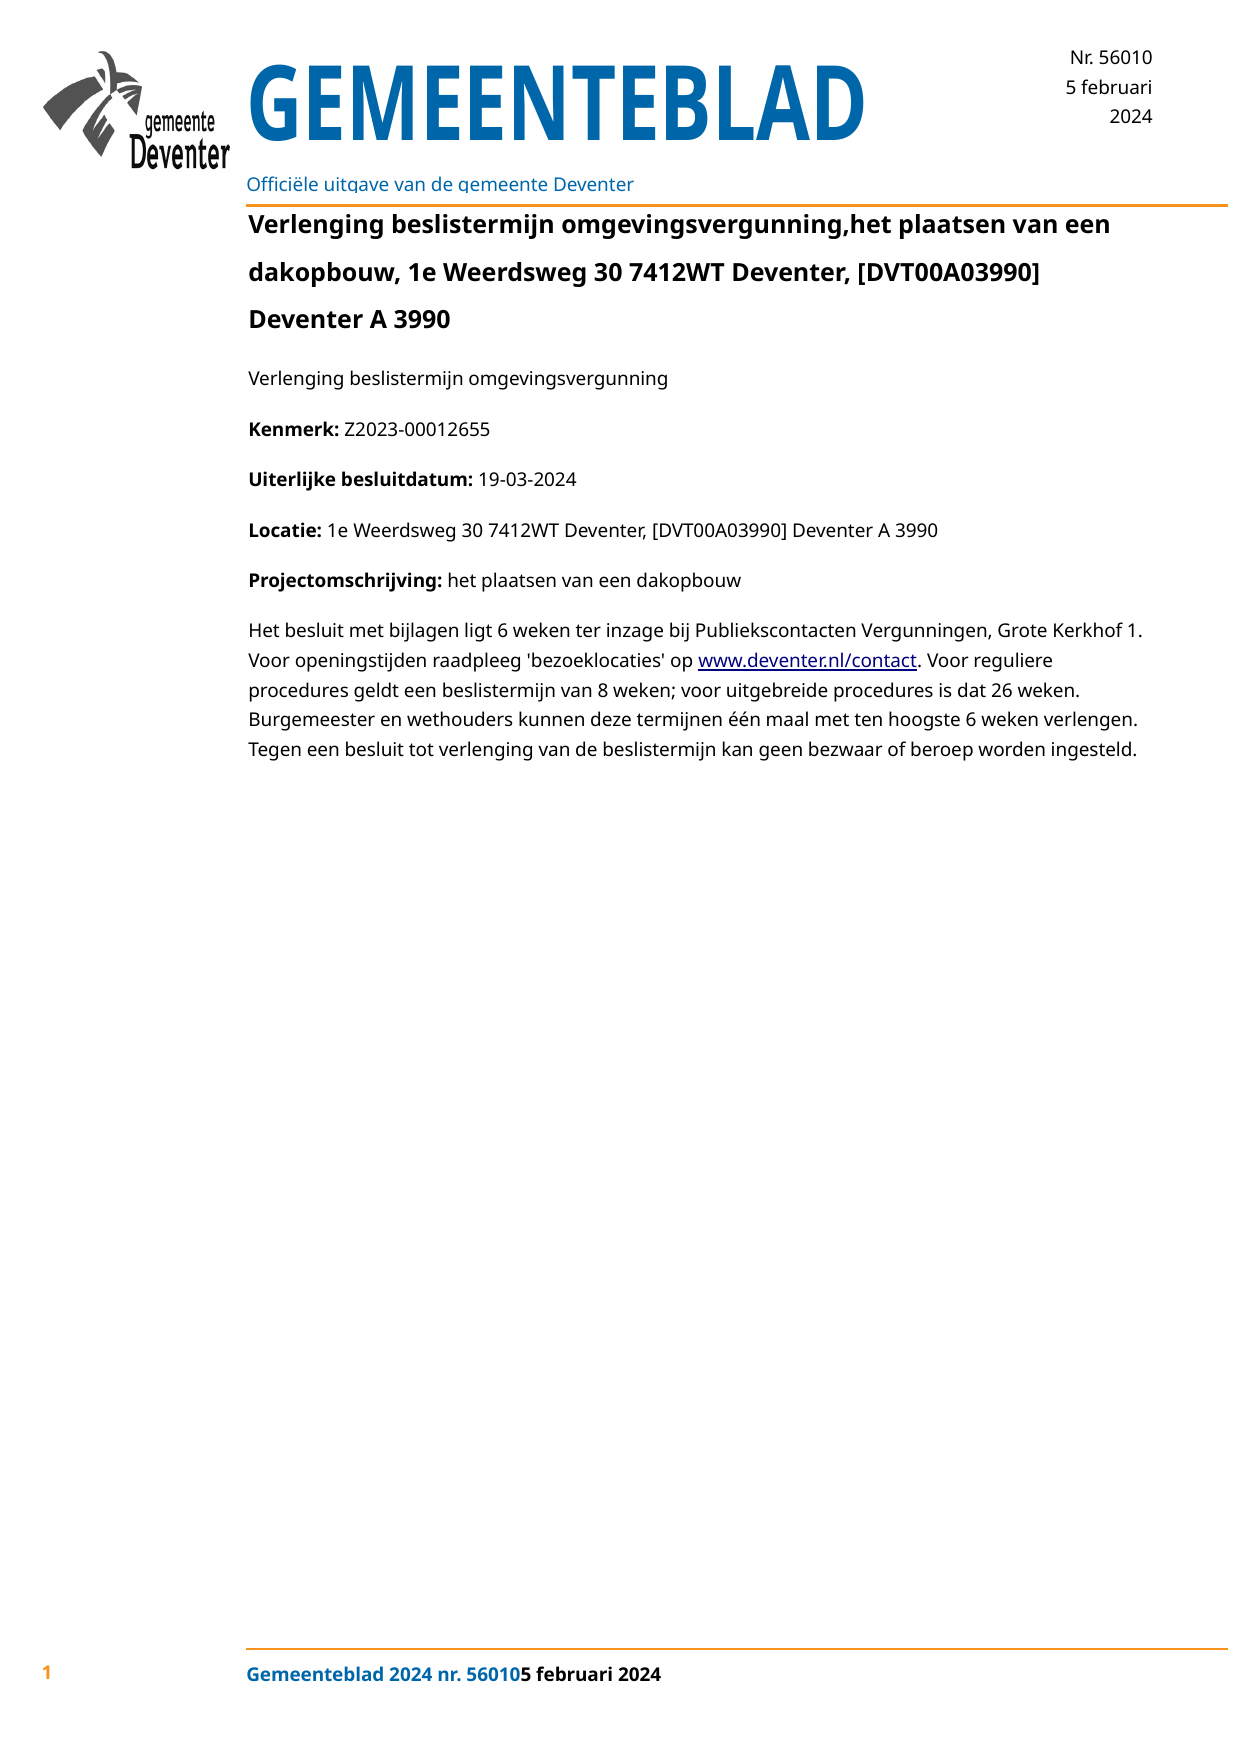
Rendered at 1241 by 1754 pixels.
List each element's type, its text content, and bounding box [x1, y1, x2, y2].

text Verlenging beslistermijn omgevingsvergunning,het plaatsen van een dakopbouw, 1e Weerdsweg 30 7412WT Deventer, [DVT00A03990] Deventer A 3990 [248, 207, 1152, 336]
text Het besluit met bijlagen ligt 6 weken ter inzage bij Publiekscontacten Vergunningen, Grote Kerkhof 1. Voor openingstijden raadpleeg 'bezoeklocaties' op www.deventer.nl/contact. Voor reguliere procedures geldt een beslistermijn van 8 weken; voor uitgebreide procedures is dat 26 weken. Burgemeester en wethouders kunnen deze termijnen één maal met ten hoogste 6 weken verlengen. Tegen een besluit tot verlenging van de beslistermijn kan geen bezwaar of beroep worden ingesteld. [248, 618, 1152, 762]
text Verlenging beslistermijn omgevingsvergunning [248, 366, 1152, 391]
text Kenmerk: Z2023-00012655 [248, 416, 1152, 442]
text Locatie: 1e Weerdsweg 30 7412WT Deventer, [DVT00A03990] Deventer A 3990 [248, 517, 1152, 542]
text Projectomschrijving: het plaatsen van een dakopbouw [248, 567, 1152, 593]
picture [41, 47, 231, 172]
text Uiterlijke besluitdatum: 19-03-2024 [248, 466, 1152, 492]
